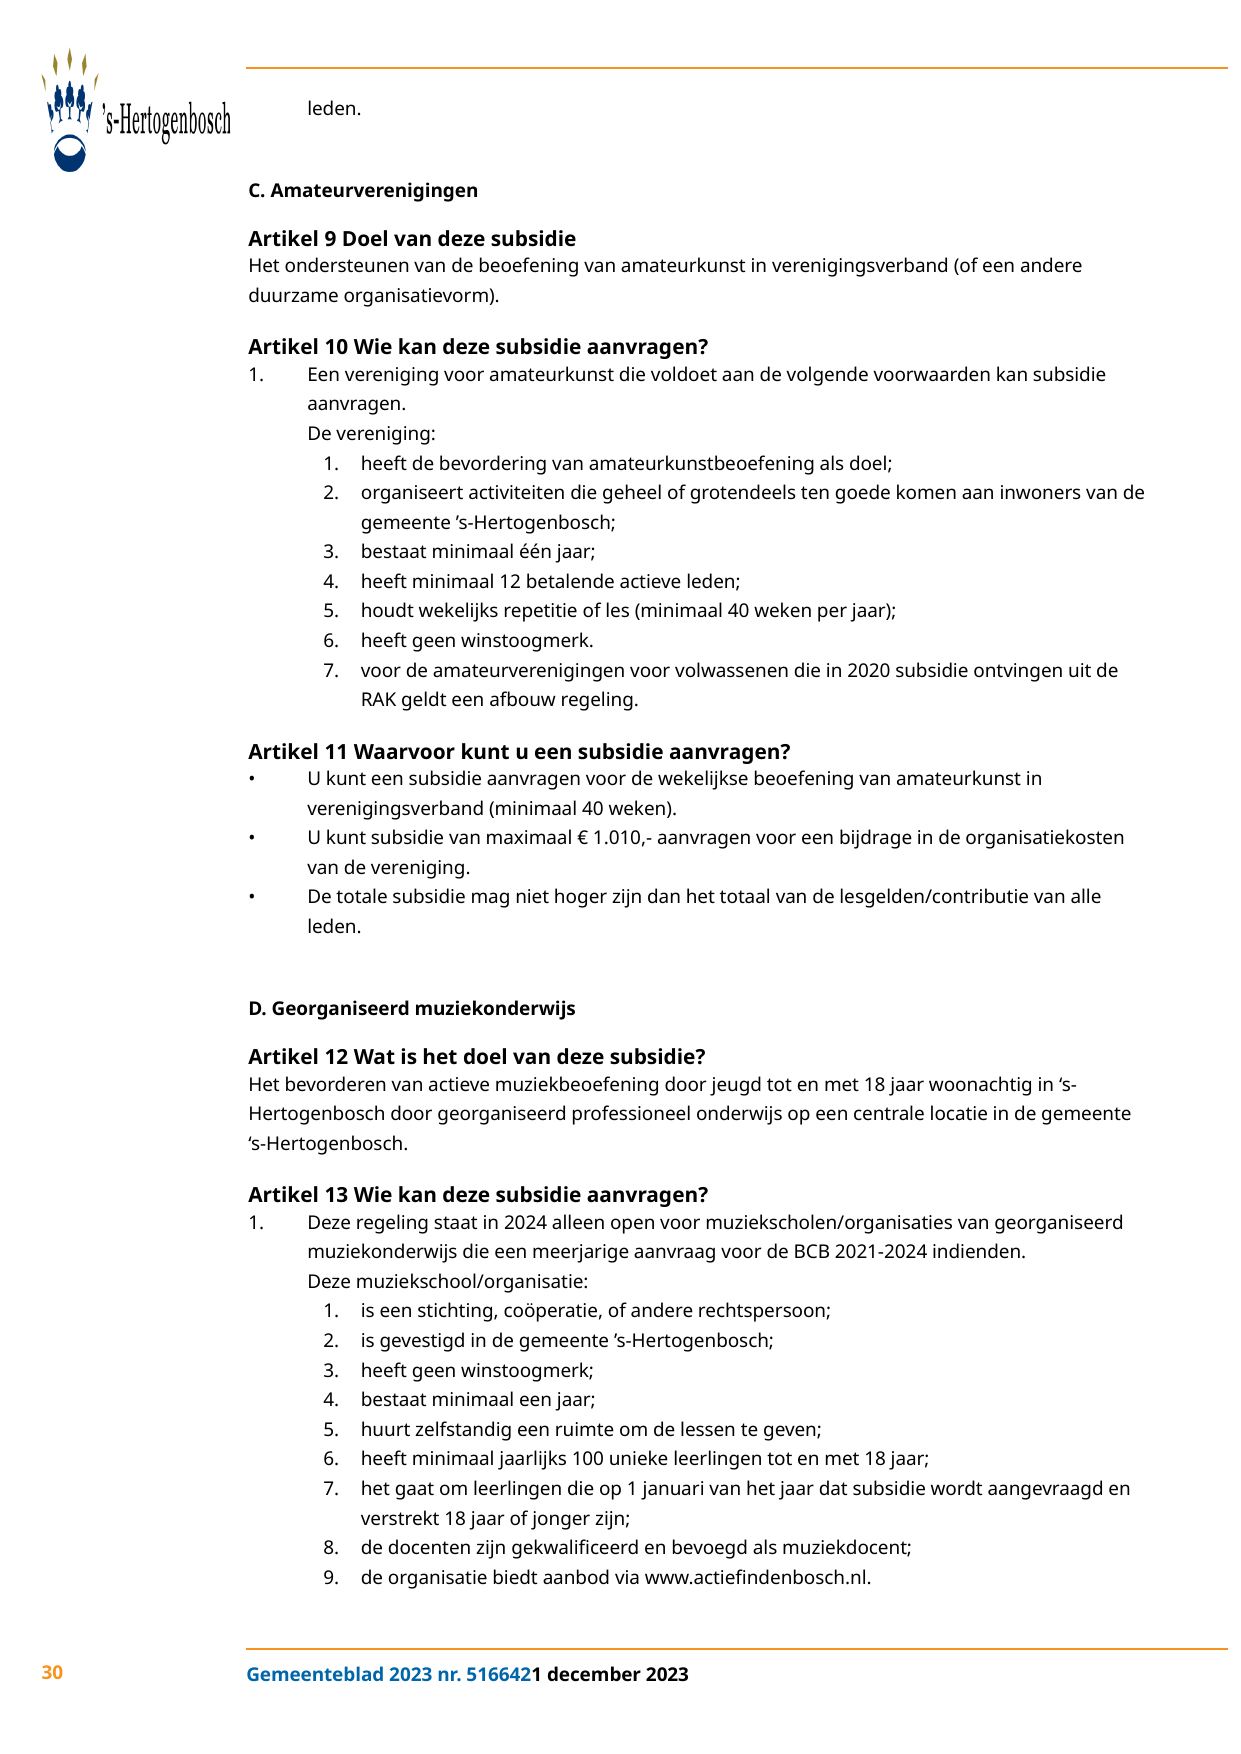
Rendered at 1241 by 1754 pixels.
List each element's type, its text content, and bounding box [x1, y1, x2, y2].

list is een stichting, coöperatie, of andere rechtspersoon; [323, 1298, 1152, 1323]
list bestaat minimaal één jaar; [323, 538, 1152, 564]
list Deze regeling staat in 2024 alleen open voor muziekscholen/organisaties van georganiseerd muziekonderwijs die een meerjarige aanvraag voor de BCB 2021-2024 indienden. [248, 1209, 1152, 1264]
list Een vereniging voor amateurkunst die voldoet aan de volgende voorwaarden kan subsidie aanvragen. [248, 361, 1152, 416]
text Artikel 11 Waarvoor kunt u een subsidie aanvragen? [248, 737, 1152, 765]
text C. Amateurverenigingen [248, 175, 1152, 203]
list heeft minimaal 12 betalende actieve leden; [323, 568, 1152, 594]
list voor de amateurverenigingen voor volwassenen die in 2020 subsidie ontvingen uit de RAK geldt een afbouw regeling. [323, 657, 1152, 712]
text D. Georganiseerd muziekonderwijs [248, 993, 1152, 1022]
text Het ondersteunen van de beoefening van amateurkunst in verenigingsverband (of een andere duurzame organisatievorm). [248, 252, 1152, 308]
list is gevestigd in de gemeente ’s-Hertogenbosch; [323, 1327, 1152, 1353]
picture [41, 47, 231, 172]
list organiseert activiteiten die geheel of grotendeels ten goede komen aan inwoners van de gemeente ’s-Hertogenbosch; [323, 479, 1152, 534]
text Artikel 13 Wie kan deze subsidie aanvragen? [248, 1180, 1152, 1209]
list bestaat minimaal een jaar; [323, 1386, 1152, 1412]
list De vereniging: [248, 420, 1152, 446]
list leden. [248, 95, 1152, 121]
list Deze muziekschool/organisatie: [248, 1268, 1152, 1294]
text Artikel 9 Doel van deze subsidie [248, 224, 1152, 252]
list De totale subsidie mag niet hoger zijn dan het totaal van de lesgelden/contributie van alle leden. [248, 883, 1152, 939]
list de organisatie biedt aanbod via www.actiefindenbosch.nl. [323, 1564, 1152, 1589]
text Het bevorderen van actieve muziekbeoefening door jeugd tot en met 18 jaar woonachtig in ‘s-Hertogenbosch door georganiseerd professioneel onderwijs op een centrale locatie in de gemeente ‘s-Hertogenbosch. [248, 1071, 1152, 1156]
text Artikel 10 Wie kan deze subsidie aanvragen? [248, 332, 1152, 361]
list heeft geen winstoogmerk; [323, 1357, 1152, 1382]
list houdt wekelijks repetitie of les (minimaal 40 weken per jaar); [323, 598, 1152, 623]
list heeft geen winstoogmerk. [323, 627, 1152, 653]
list heeft de bevordering van amateurkunstbeoefening als doel; [323, 450, 1152, 475]
list U kunt subsidie van maximaal € 1.010,- aanvragen voor een bijdrage in de organisatiekosten van de vereniging. [248, 824, 1152, 880]
list de docenten zijn gekwalificeerd en bevoegd als muziekdocent; [323, 1534, 1152, 1560]
list huurt zelfstandig een ruimte om de lessen te geven; [323, 1416, 1152, 1442]
list heeft minimaal jaarlijks 100 unieke leerlingen tot en met 18 jaar; [323, 1446, 1152, 1471]
list het gaat om leerlingen die op 1 januari van het jaar dat subsidie wordt aangevraagd en verstrekt 18 jaar of jonger zijn; [323, 1475, 1152, 1530]
list U kunt een subsidie aanvragen voor de wekelijkse beoefening van amateurkunst in verenigingsverband (minimaal 40 weken). [248, 765, 1152, 821]
text Artikel 12 Wat is het doel van deze subsidie? [248, 1042, 1152, 1071]
